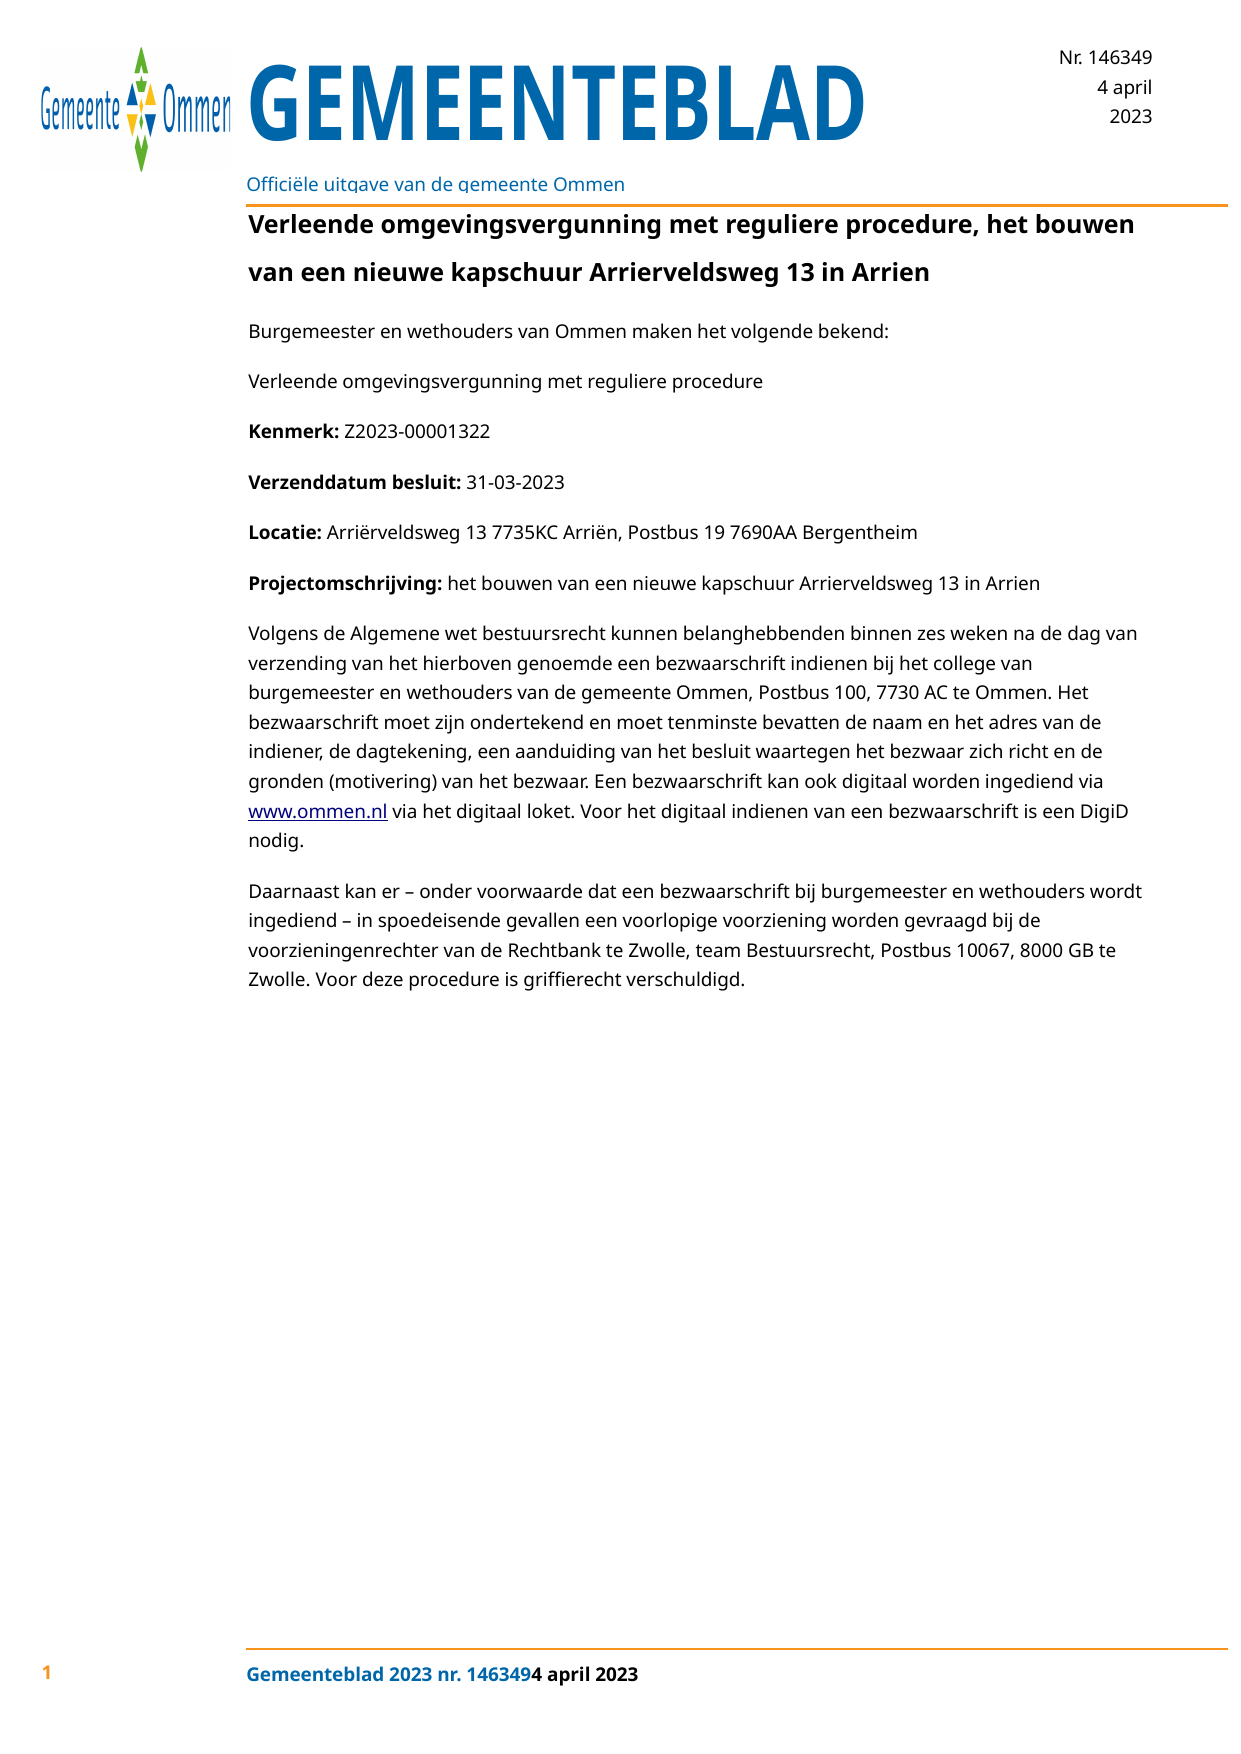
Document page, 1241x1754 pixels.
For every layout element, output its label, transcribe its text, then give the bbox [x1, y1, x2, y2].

text Locatie: Arriërveldsweg 13 7735KC Arriën, Postbus 19 7690AA Bergentheim [248, 519, 1152, 545]
text Verleende omgevingsvergunning met reguliere procedure, het bouwen van een nieuwe kapschuur Arrierveldsweg 13 in Arrien [248, 207, 1152, 288]
text Daarnaast kan er – onder voorwaarde dat een bezwaarschrift bij burgemeester en wethouders wordt ingediend – in spoedeisende gevallen een voorlopige voorziening worden gevraagd bij de voorzieningenrechter van de Rechtbank te Zwolle, team Bestuursrecht, Postbus 10067, 8000 GB te Zwolle. Voor deze procedure is griffierecht verschuldigd. [248, 878, 1152, 992]
text Volgens de Algemene wet bestuursrecht kunnen belanghebbenden binnen zes weken na de dag van verzending van het hierboven genoemde een bezwaarschrift indienen bij het college van burgemeester en wethouders van de gemeente Ommen, Postbus 100, 7730 AC te Ommen. Het bezwaarschrift moet zijn ondertekend en moet tenminste bevatten de naam en het adres van de indiener, de dagtekening, een aanduiding van het besluit waartegen het bezwaar zich richt en de gronden (motivering) van het bezwaar. Een bezwaarschrift kan ook digitaal worden ingediend via www.ommen.nl via het digitaal loket. Voor het digitaal indienen van een bezwaarschrift is een DigiD nodig. [248, 620, 1152, 853]
picture [41, 47, 231, 172]
text Kenmerk: Z2023-00001322 [248, 419, 1152, 444]
text Burgemeester en wethouders van Ommen maken het volgende bekend: [248, 318, 1152, 344]
text Projectomschrijving: het bouwen van een nieuwe kapschuur Arrierveldsweg 13 in Arrien [248, 570, 1152, 596]
text Verzenddatum besluit: 31-03-2023 [248, 469, 1152, 495]
text Verleende omgevingsvergunning met reguliere procedure [248, 368, 1152, 394]
